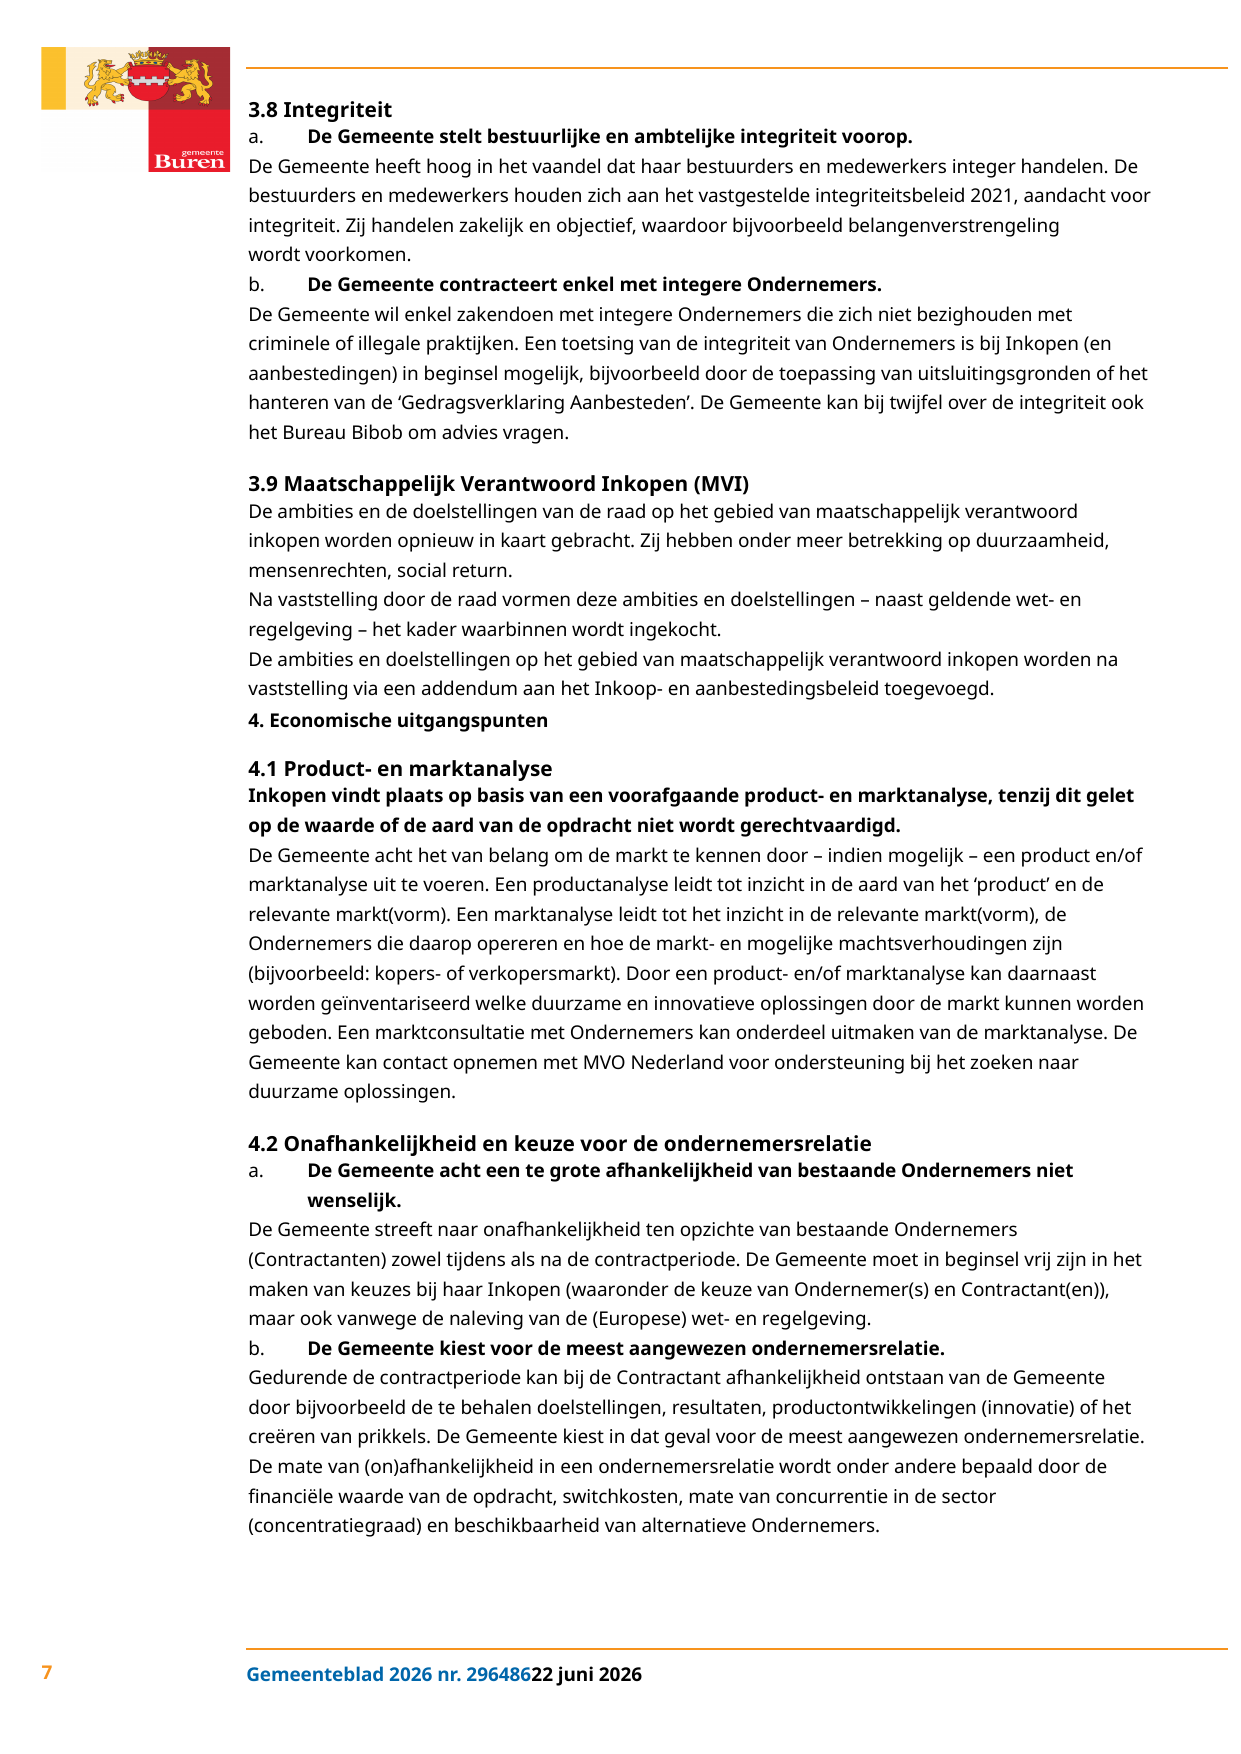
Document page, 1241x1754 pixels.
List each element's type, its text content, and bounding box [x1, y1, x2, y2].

text Inkopen vindt plaats op basis van een voorafgaande product- en marktanalyse, tenzij dit gelet op de waarde of de aard van de opdracht niet wordt gerechtvaardigd. [248, 783, 1152, 838]
text 4.2 Onafhankelijkheid en keuze voor de ondernemersrelatie [248, 1129, 1152, 1157]
list De Gemeente acht een te grote afhankelijkheid van bestaande Ondernemers niet wenselijk. [248, 1157, 1152, 1213]
text Na vaststelling door de raad vormen deze ambities en doelstellingen – naast geldende wet- en regelgeving – het kader waarbinnen wordt ingekocht. [248, 587, 1152, 642]
text De Gemeente heeft hoog in het vaandel dat haar bestuurders en medewerkers integer handelen. De bestuurders en medewerkers houden zich aan het vastgestelde integriteitsbeleid 2021, aandacht voor integriteit. Zij handelen zakelijk en objectief, waardoor bijvoorbeeld belangenverstrengeling wordt voorkomen. [248, 153, 1152, 267]
text De ambities en de doelstellingen van de raad op het gebied van maatschappelijk verantwoord inkopen worden opnieuw in kaart gebracht. Zij hebben onder meer betrekking op duurzaamheid, mensenrechten, social return. [248, 498, 1152, 583]
list De Gemeente contracteert enkel met integere Ondernemers. [248, 271, 1152, 297]
text 3.9 Maatschappelijk Verantwoord Inkopen (MVI) [248, 469, 1152, 498]
text De Gemeente wil enkel zakendoen met integere Ondernemers die zich niet bezighouden met criminele of illegale praktijken. Een toetsing van de integriteit van Ondernemers is bij Inkopen (en aanbestedingen) in beginsel mogelijk, bijvoorbeeld door de toepassing van uitsluitingsgronden of het hanteren van de ‘Gedragsverklaring Aanbesteden’. De Gemeente kan bij twijfel over de integriteit ook het Bureau Bibob om advies vragen. [248, 301, 1152, 445]
picture [41, 47, 231, 172]
text De Gemeente streeft naar onafhankelijkheid ten opzichte van bestaande Ondernemers (Contractanten) zowel tijdens als na de contractperiode. De Gemeente moet in beginsel vrij zijn in het maken van keuzes bij haar Inkopen (waar­onder de keuze van Ondernemer(s) en Contractant(en)), maar ook vanwege de naleving van de (Europese) wet- en regelgeving. [248, 1217, 1152, 1331]
text 4. Economische uitgangspunten [248, 705, 1152, 733]
list De Gemeente stelt bestuurlijke en ambtelijke integriteit voorop. [248, 123, 1152, 149]
text De Gemeente acht het van belang om de markt te kennen door – indien mogelijk – een product en/of marktanalyse uit te voeren. Een productanalyse leidt tot inzicht in de aard van het ‘product’ en de relevante markt(vorm). Een marktanalyse leidt tot het inzicht in de relevante markt(vorm), de Ondernemers die daarop opereren en hoe de markt- en mogelijke machtsverhoudingen zijn (bijvoorbeeld: kopers- of verkopersmarkt). Door een product- en/of marktanalyse kan daarnaast worden geïnventariseerd welke duurzame en innovatieve oplossingen door de markt kunnen worden geboden. Een marktconsultatie met Ondernemers kan onderdeel uitmaken van de marktanalyse. De Gemeente kan contact opnemen met MVO Nederland voor ondersteuning bij het zoeken naar duurzame oplossingen. [248, 842, 1152, 1104]
text 4.1 Product- en marktanalyse [248, 754, 1152, 783]
text De ambities en doelstellingen op het gebied van maatschappelijk verantwoord inkopen worden na vaststelling via een addendum aan het Inkoop- en aanbestedingsbeleid toegevoegd. [248, 646, 1152, 701]
text 3.8 Integriteit [248, 95, 1152, 123]
text Gedurende de contractperiode kan bij de Contractant afhankelijkheid ontstaan van de Gemeente door bijvoor­beeld de te behalen doelstellingen, resultaten, productontwikkelingen (innovatie) of het creëren van prikkels. De Gemeente kiest in dat geval voor de meest aangewezen ondernemersrelatie. De mate van (on)afhankelijk­heid in een ondernemersrelatie wordt onder andere bepaald door de financiële waarde van de opdracht, swit­chkosten, mate van concurrentie in de sector (concentratiegraad) en beschikbaarheid van alternatieve Ondernemers. [248, 1364, 1152, 1538]
list De Gemeente kiest voor de meest aangewezen ondernemersrelatie. [248, 1335, 1152, 1361]
